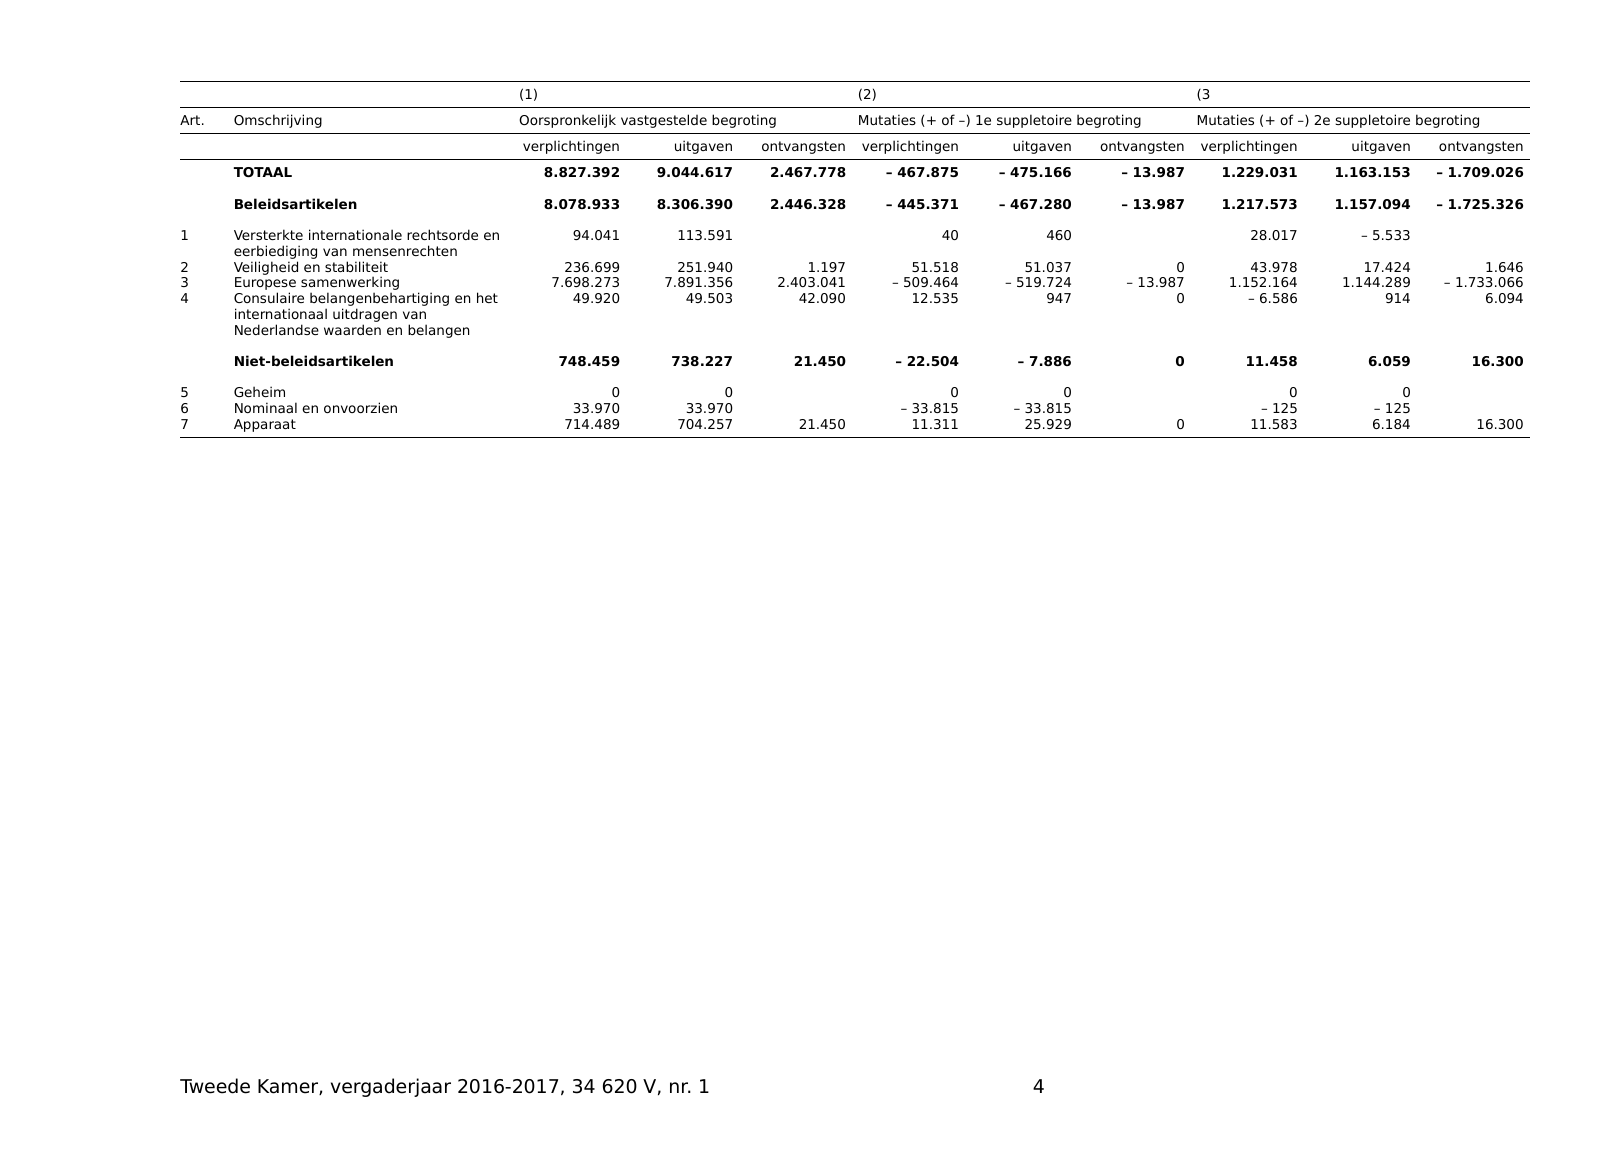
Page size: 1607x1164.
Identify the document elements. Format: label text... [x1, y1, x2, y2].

table_cell 7.891.356 [626, 275, 739, 291]
table_cell Omschrijving [228, 108, 513, 133]
table_cell 704.257 [626, 417, 739, 437]
table_cell TOTAAL [228, 160, 513, 181]
table_cell [1416, 401, 1529, 417]
table_cell [965, 181, 1078, 197]
table_cell 1.229.031 [1191, 160, 1303, 181]
table_cell 0 [852, 385, 965, 401]
table_cell verplichtingen [1191, 134, 1303, 159]
table_cell Mutaties (+ of –) 2e suppletoire begroting [1191, 108, 1529, 133]
table_cell 94.041 [513, 228, 626, 259]
table_cell 1.217.573 [1191, 197, 1303, 212]
table_cell [1078, 370, 1191, 385]
table_cell [513, 181, 626, 197]
table_cell 4 [180, 291, 228, 338]
table_cell 8.078.933 [513, 197, 626, 212]
table_cell [1304, 181, 1416, 197]
table_cell 2.446.328 [739, 197, 852, 212]
table_cell 0 [1078, 291, 1191, 338]
table_cell 17.424 [1304, 260, 1416, 275]
table_cell 113.591 [626, 228, 739, 259]
table_cell [739, 181, 852, 197]
table_cell [1304, 212, 1416, 228]
table_cell Apparaat [228, 417, 513, 437]
table_cell 28.017 [1191, 228, 1303, 259]
table_cell [180, 134, 228, 159]
table_cell Veiligheid en stabiliteit [228, 260, 513, 275]
table_cell Art. [180, 108, 228, 133]
table_cell – 1.725.326 [1416, 197, 1529, 212]
table_cell Beleidsartikelen [228, 197, 513, 212]
table_cell 51.037 [965, 260, 1078, 275]
table_cell 6.184 [1304, 417, 1416, 437]
table_cell 0 [626, 385, 739, 401]
table_cell [965, 338, 1078, 354]
table_cell [626, 338, 739, 354]
table_cell 2 [180, 260, 228, 275]
table_cell 738.227 [626, 354, 739, 369]
table_cell [1416, 228, 1529, 259]
table_cell 43.978 [1191, 260, 1303, 275]
table_cell verplichtingen [513, 134, 626, 159]
table_cell 5 [180, 385, 228, 401]
table_cell 2.403.041 [739, 275, 852, 291]
table_cell [1191, 338, 1303, 354]
table_cell [1416, 370, 1529, 385]
table_cell ontvangsten [739, 134, 852, 159]
table_cell [852, 181, 965, 197]
table_cell 16.300 [1416, 354, 1529, 369]
table_cell [739, 401, 852, 417]
table_cell – 7.886 [965, 354, 1078, 369]
table_cell 42.090 [739, 291, 852, 338]
table_header (2) [852, 82, 1191, 107]
table_cell [1078, 385, 1191, 401]
table_cell 12.535 [852, 291, 965, 338]
table_cell ontvangsten [1416, 134, 1529, 159]
table_cell [852, 338, 965, 354]
table_cell – 13.987 [1078, 160, 1191, 181]
table_cell 51.518 [852, 260, 965, 275]
table_cell 2.467.778 [739, 160, 852, 181]
table_cell [1416, 181, 1529, 197]
table_cell [852, 370, 965, 385]
table_cell [180, 338, 228, 354]
table_cell [180, 197, 228, 212]
table_cell [1078, 228, 1191, 259]
table_cell – 13.987 [1078, 275, 1191, 291]
table_cell [228, 134, 513, 159]
table_cell 6.059 [1304, 354, 1416, 369]
table_cell ontvangsten [1078, 134, 1191, 159]
table_cell 460 [965, 228, 1078, 259]
table_cell [739, 370, 852, 385]
table_cell – 1.709.026 [1416, 160, 1529, 181]
table_cell 3 [180, 275, 228, 291]
table_cell 1.197 [739, 260, 852, 275]
table_cell 0 [1078, 417, 1191, 437]
table_cell [1191, 212, 1303, 228]
table_cell 251.940 [626, 260, 739, 275]
table_cell 914 [1304, 291, 1416, 338]
table_cell [1191, 370, 1303, 385]
table_cell Geheim [228, 385, 513, 401]
table_cell [1078, 401, 1191, 417]
table_cell Oorspronkelijk vastgestelde begroting [513, 108, 852, 133]
table_cell – 467.280 [965, 197, 1078, 212]
table_cell [1078, 181, 1191, 197]
table_cell – 13.987 [1078, 197, 1191, 212]
table_cell [180, 160, 228, 181]
table_header [180, 82, 228, 107]
table_cell [626, 370, 739, 385]
table_cell – 6.586 [1191, 291, 1303, 338]
table_cell 1 [180, 228, 228, 259]
table_cell 6 [180, 401, 228, 417]
table_cell [626, 181, 739, 197]
table_cell 0 [513, 385, 626, 401]
table_cell 1.646 [1416, 260, 1529, 275]
table_cell [1304, 338, 1416, 354]
table_cell – 125 [1191, 401, 1303, 417]
table_cell [739, 228, 852, 259]
table_cell [626, 212, 739, 228]
table_cell [228, 338, 513, 354]
table_cell Consulaire belangenbehartiging en het internationaal uitdragen van Nederlandse waarden en belangen [228, 291, 513, 338]
table_cell [1416, 385, 1529, 401]
table_cell – 33.815 [852, 401, 965, 417]
table_cell – 22.504 [852, 354, 965, 369]
table_cell [739, 385, 852, 401]
table_cell Europese samenwerking [228, 275, 513, 291]
table_cell [965, 370, 1078, 385]
table_cell 9.044.617 [626, 160, 739, 181]
table_header (3 [1191, 82, 1529, 107]
table_cell – 5.533 [1304, 228, 1416, 259]
table_cell 21.450 [739, 354, 852, 369]
table_cell uitgaven [965, 134, 1078, 159]
table_cell [513, 370, 626, 385]
table_cell 49.920 [513, 291, 626, 338]
table_cell [739, 212, 852, 228]
table_cell verplichtingen [852, 134, 965, 159]
table_cell 0 [965, 385, 1078, 401]
table_cell 748.459 [513, 354, 626, 369]
table_cell – 509.464 [852, 275, 965, 291]
table_cell Niet-beleidsartikelen [228, 354, 513, 369]
table_cell 6.094 [1416, 291, 1529, 338]
table_cell [1191, 181, 1303, 197]
table_cell Nominaal en onvoorzien [228, 401, 513, 417]
table_cell – 445.371 [852, 197, 965, 212]
table_cell 1.152.164 [1191, 275, 1303, 291]
table_cell 8.827.392 [513, 160, 626, 181]
table_cell [180, 181, 228, 197]
table_cell 0 [1078, 260, 1191, 275]
table_cell 11.583 [1191, 417, 1303, 437]
table_cell 40 [852, 228, 965, 259]
table_cell 714.489 [513, 417, 626, 437]
table_cell – 467.875 [852, 160, 965, 181]
table_cell 21.450 [739, 417, 852, 437]
table_cell 0 [1191, 385, 1303, 401]
table_cell [180, 354, 228, 369]
table_cell – 519.724 [965, 275, 1078, 291]
table_cell 1.144.289 [1304, 275, 1416, 291]
table_cell – 475.166 [965, 160, 1078, 181]
table_cell – 1.733.066 [1416, 275, 1529, 291]
table_cell 11.458 [1191, 354, 1303, 369]
table_cell [513, 338, 626, 354]
table_cell – 125 [1304, 401, 1416, 417]
table_cell [1078, 338, 1191, 354]
table_cell 1.157.094 [1304, 197, 1416, 212]
table_cell 1.163.153 [1304, 160, 1416, 181]
table_cell Mutaties (+ of –) 1e suppletoire begroting [852, 108, 1191, 133]
table_cell [1078, 212, 1191, 228]
table_cell [852, 212, 965, 228]
table_cell 947 [965, 291, 1078, 338]
table_cell 7.698.273 [513, 275, 626, 291]
table_cell 0 [1078, 354, 1191, 369]
table_cell [1304, 370, 1416, 385]
table_cell [180, 370, 228, 385]
table_cell 25.929 [965, 417, 1078, 437]
table_cell uitgaven [1304, 134, 1416, 159]
table_cell 33.970 [513, 401, 626, 417]
table_cell [228, 370, 513, 385]
table_cell [513, 212, 626, 228]
table_cell [965, 212, 1078, 228]
table_cell [228, 181, 513, 197]
table_cell 236.699 [513, 260, 626, 275]
table_header [228, 82, 513, 107]
table_cell 33.970 [626, 401, 739, 417]
table_cell [1416, 212, 1529, 228]
table_cell 49.503 [626, 291, 739, 338]
table_cell 11.311 [852, 417, 965, 437]
table_cell 16.300 [1416, 417, 1529, 437]
table_cell [739, 338, 852, 354]
table_cell 7 [180, 417, 228, 437]
table_cell [228, 212, 513, 228]
table_header (1) [513, 82, 852, 107]
table_cell [1416, 338, 1529, 354]
table_cell Versterkte internationale rechtsorde en eerbiediging van mensenrechten [228, 228, 513, 259]
table_cell 0 [1304, 385, 1416, 401]
table_cell 8.306.390 [626, 197, 739, 212]
table_cell [180, 212, 228, 228]
table_cell – 33.815 [965, 401, 1078, 417]
table_cell uitgaven [626, 134, 739, 159]
